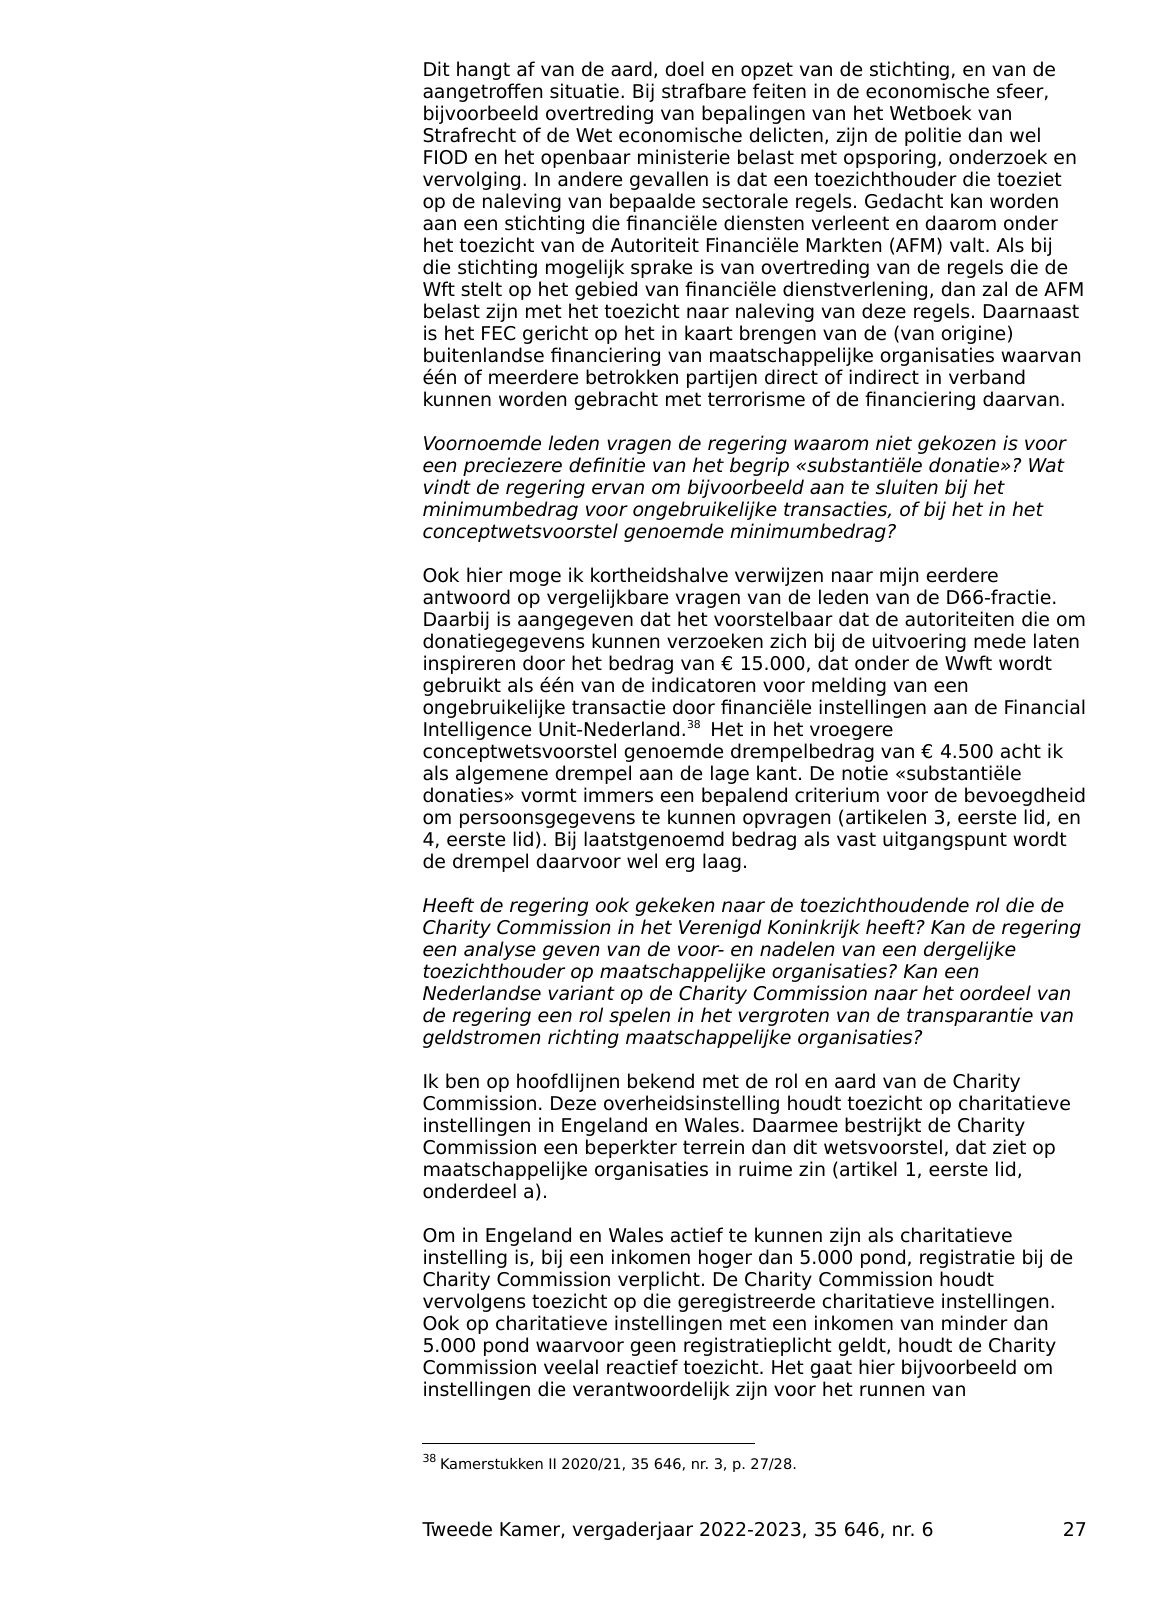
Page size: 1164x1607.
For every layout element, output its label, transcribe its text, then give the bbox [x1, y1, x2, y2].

text Ik ben op hoofdlijnen bekend met de rol en aard van de Charity Commission. Deze overheidsinstelling houdt toezicht op charitatieve instellingen in Engeland en Wales. Daarmee bestrijkt de Charity Commission een beperkter terrein dan dit wetsvoorstel, dat ziet op maatschappelijke organisaties in ruime zin (artikel 1, eerste lid, onderdeel a). [422, 1071, 1087, 1203]
text Om in Engeland en Wales actief te kunnen zijn als charitatieve instelling is, bij een inkomen hoger dan 5.000 pond, registratie bij de Charity Commission verplicht. De Charity Commission houdt vervolgens toezicht op die geregistreerde charitatieve instellingen. Ook op charitatieve instellingen met een inkomen van minder dan 5.000 pond waarvoor geen registratieplicht geldt, houdt de Charity Commission veelal reactief toezicht. Het gaat hier bijvoorbeeld om instellingen die verantwoordelijk zijn voor het runnen van [422, 1225, 1087, 1401]
text Kamerstukken II 2020/21, 35 646, nr. 3, p. 27/28. [422, 1452, 1087, 1474]
text Heeft de regering ook gekeken naar de toezichthoudende rol die de Charity Commission in het Verenigd Koninkrijk heeft? Kan de regering een analyse geven van de voor- en nadelen van een dergelijke toezichthouder op maatschappelijke organisaties? Kan een Nederlandse variant op de Charity Commission naar het oordeel van de regering een rol spelen in het vergroten van de transparantie van geldstromen richting maatschappelijke organisaties? [422, 895, 1087, 1049]
text Dit hangt af van de aard, doel en opzet van de stichting, en van de aangetroffen situatie. Bij strafbare feiten in de economische sfeer, bijvoorbeeld overtreding van bepalingen van het Wetboek van Strafrecht of de Wet economische delicten, zijn de politie dan wel FIOD en het openbaar ministerie belast met opsporing, onderzoek en vervolging. In andere gevallen is dat een toezichthouder die toeziet op de naleving van bepaalde sectorale regels. Gedacht kan worden aan een stichting die financiële diensten verleent en daarom onder het toezicht van de Autoriteit Financiële Markten (AFM) valt. Als bij die stichting mogelijk sprake is van overtreding van de regels die de Wft stelt op het gebied van financiële dienstverlening, dan zal de AFM belast zijn met het toezicht naar naleving van deze regels. Daarnaast is het FEC gericht op het in kaart brengen van de (van origine) buitenlandse financiering van maatschappelijke organisaties waarvan één of meerdere betrokken partijen direct of indirect in verband kunnen worden gebracht met terrorisme of de financiering daarvan. [422, 59, 1087, 411]
text Ook hier moge ik kortheidshalve verwijzen naar mijn eerdere antwoord op vergelijkbare vragen van de leden van de D66-fractie. Daarbij is aangegeven dat het voorstelbaar dat de autoriteiten die om donatiegegevens kunnen verzoeken zich bij de uitvoering mede laten inspireren door het bedrag van € 15.000, dat onder de Wwft wordt gebruikt als één van de indicatoren voor melding van een ongebruikelijke transactie door financiële instellingen aan de Financial Intelligence Unit-Nederland. Het in het vroegere conceptwetsvoorstel genoemde drempelbedrag van € 4.500 acht ik als algemene drempel aan de lage kant. De notie «substantiële donaties» vormt immers een bepalend criterium voor de bevoegdheid om persoonsgegevens te kunnen opvragen (artikelen 3, eerste lid, en 4, eerste lid). Bij laatstgenoemd bedrag als vast uitgangspunt wordt de drempel daarvoor wel erg laag. [422, 565, 1087, 873]
text Voornoemde leden vragen de regering waarom niet gekozen is voor een preciezere definitie van het begrip «substantiële donatie»? Wat vindt de regering ervan om bijvoorbeeld aan te sluiten bij het minimumbedrag voor ongebruikelijke transacties, of bij het in het conceptwetsvoorstel genoemde minimumbedrag? [422, 433, 1087, 543]
